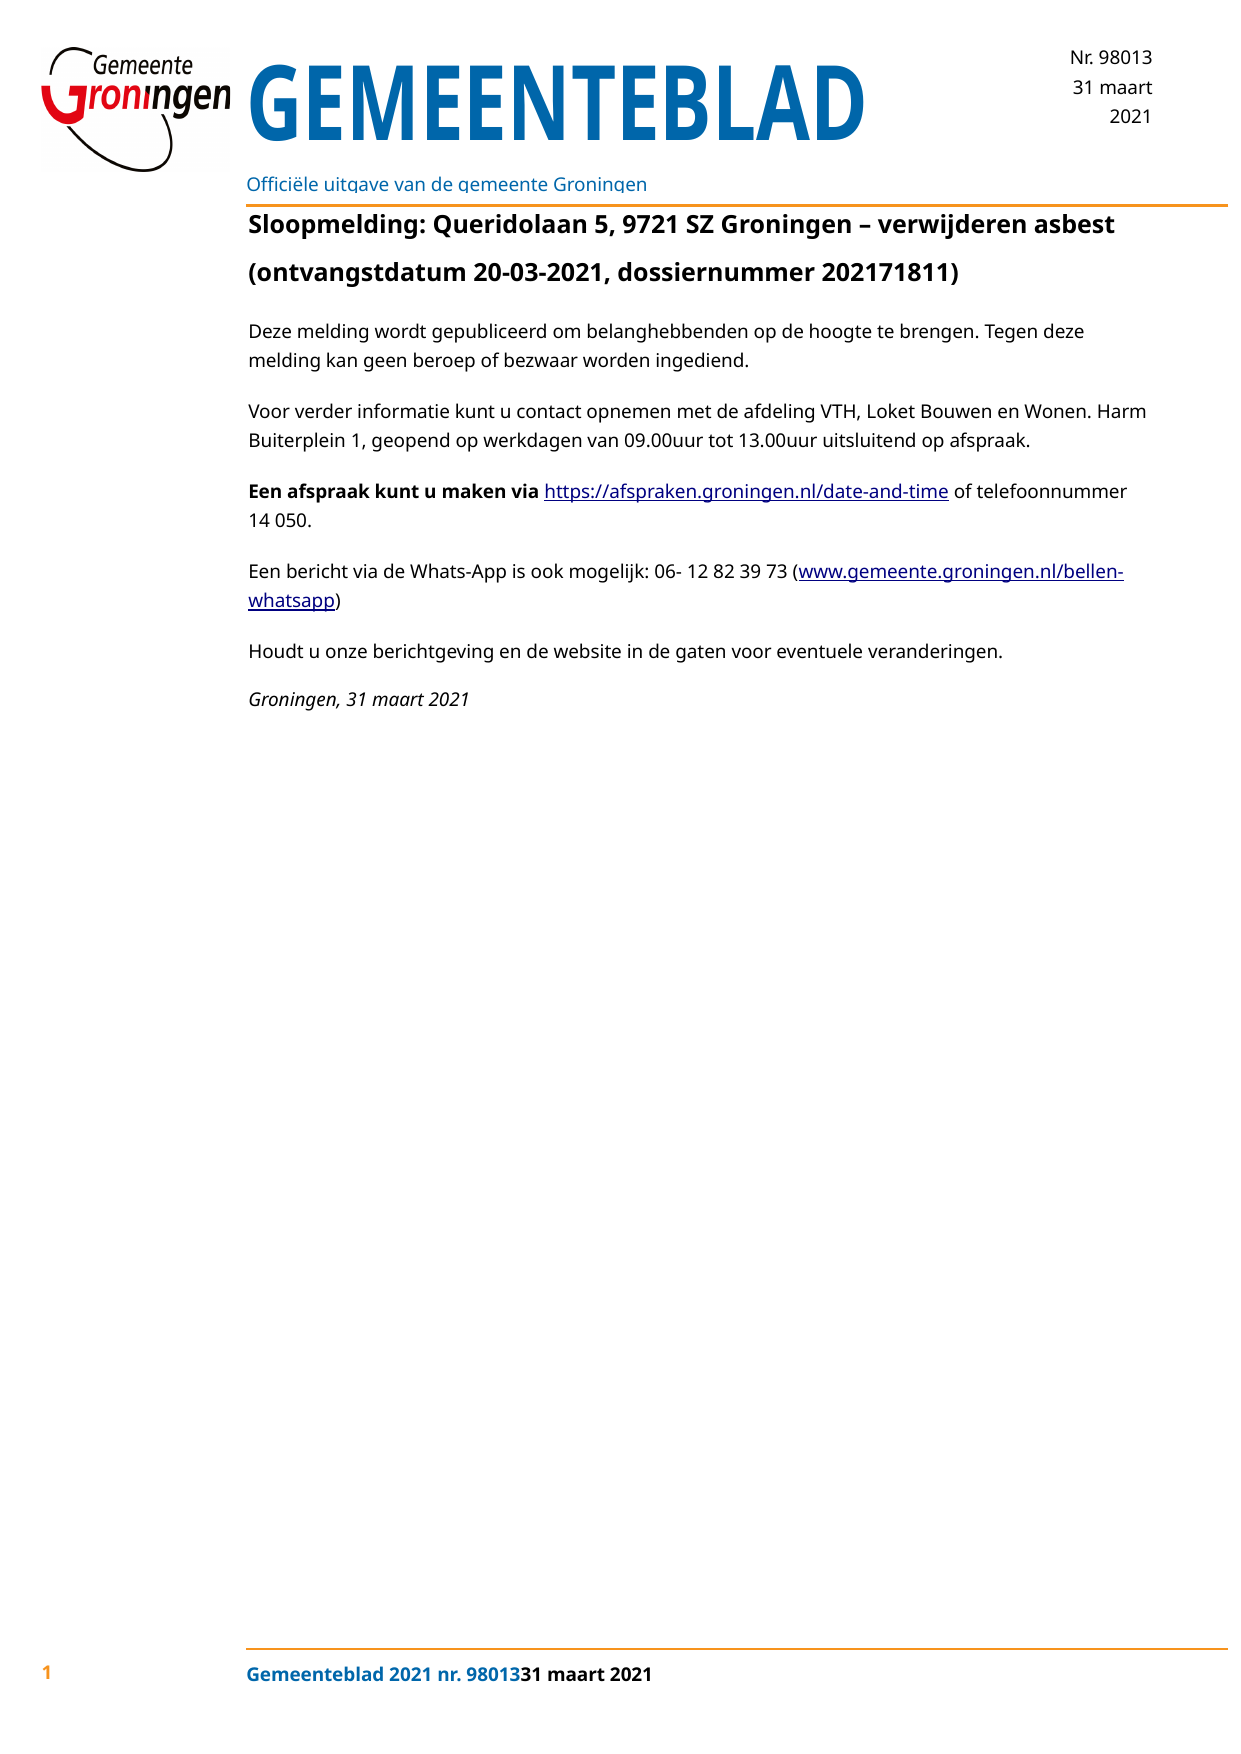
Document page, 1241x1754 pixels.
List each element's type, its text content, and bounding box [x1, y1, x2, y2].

text Deze melding wordt gepubliceerd om belanghebbenden op de hoogte te brengen. Tegen deze melding kan geen beroep of bezwaar worden ingediend. [248, 318, 1152, 373]
picture [41, 47, 231, 172]
text Groningen, 31 maart 2021 [248, 686, 1152, 711]
text Houdt u onze berichtgeving en de website in de gaten voor eventuele veranderingen. [248, 638, 1152, 664]
text Een afspraak kunt u maken via https://afspraken.groningen.nl/date-and-time of telefoonnummer 14 050. [248, 478, 1152, 533]
text Een bericht via de Whats-App is ook mogelijk: 06- 12 82 39 73 (www.gemeente.groningen.nl/bellen-whatsapp) [248, 558, 1152, 613]
text Sloopmelding: Queridolaan 5, 9721 SZ Groningen – verwijderen asbest (ontvangstdatum 20-03-2021, dossiernummer 202171811) [248, 207, 1152, 288]
text Voor verder informatie kunt u contact opnemen met de afdeling VTH, Loket Bouwen en Wonen. Harm Buiterplein 1, geopend op werkdagen van 09.00uur tot 13.00uur uitsluitend op afspraak. [248, 398, 1152, 453]
